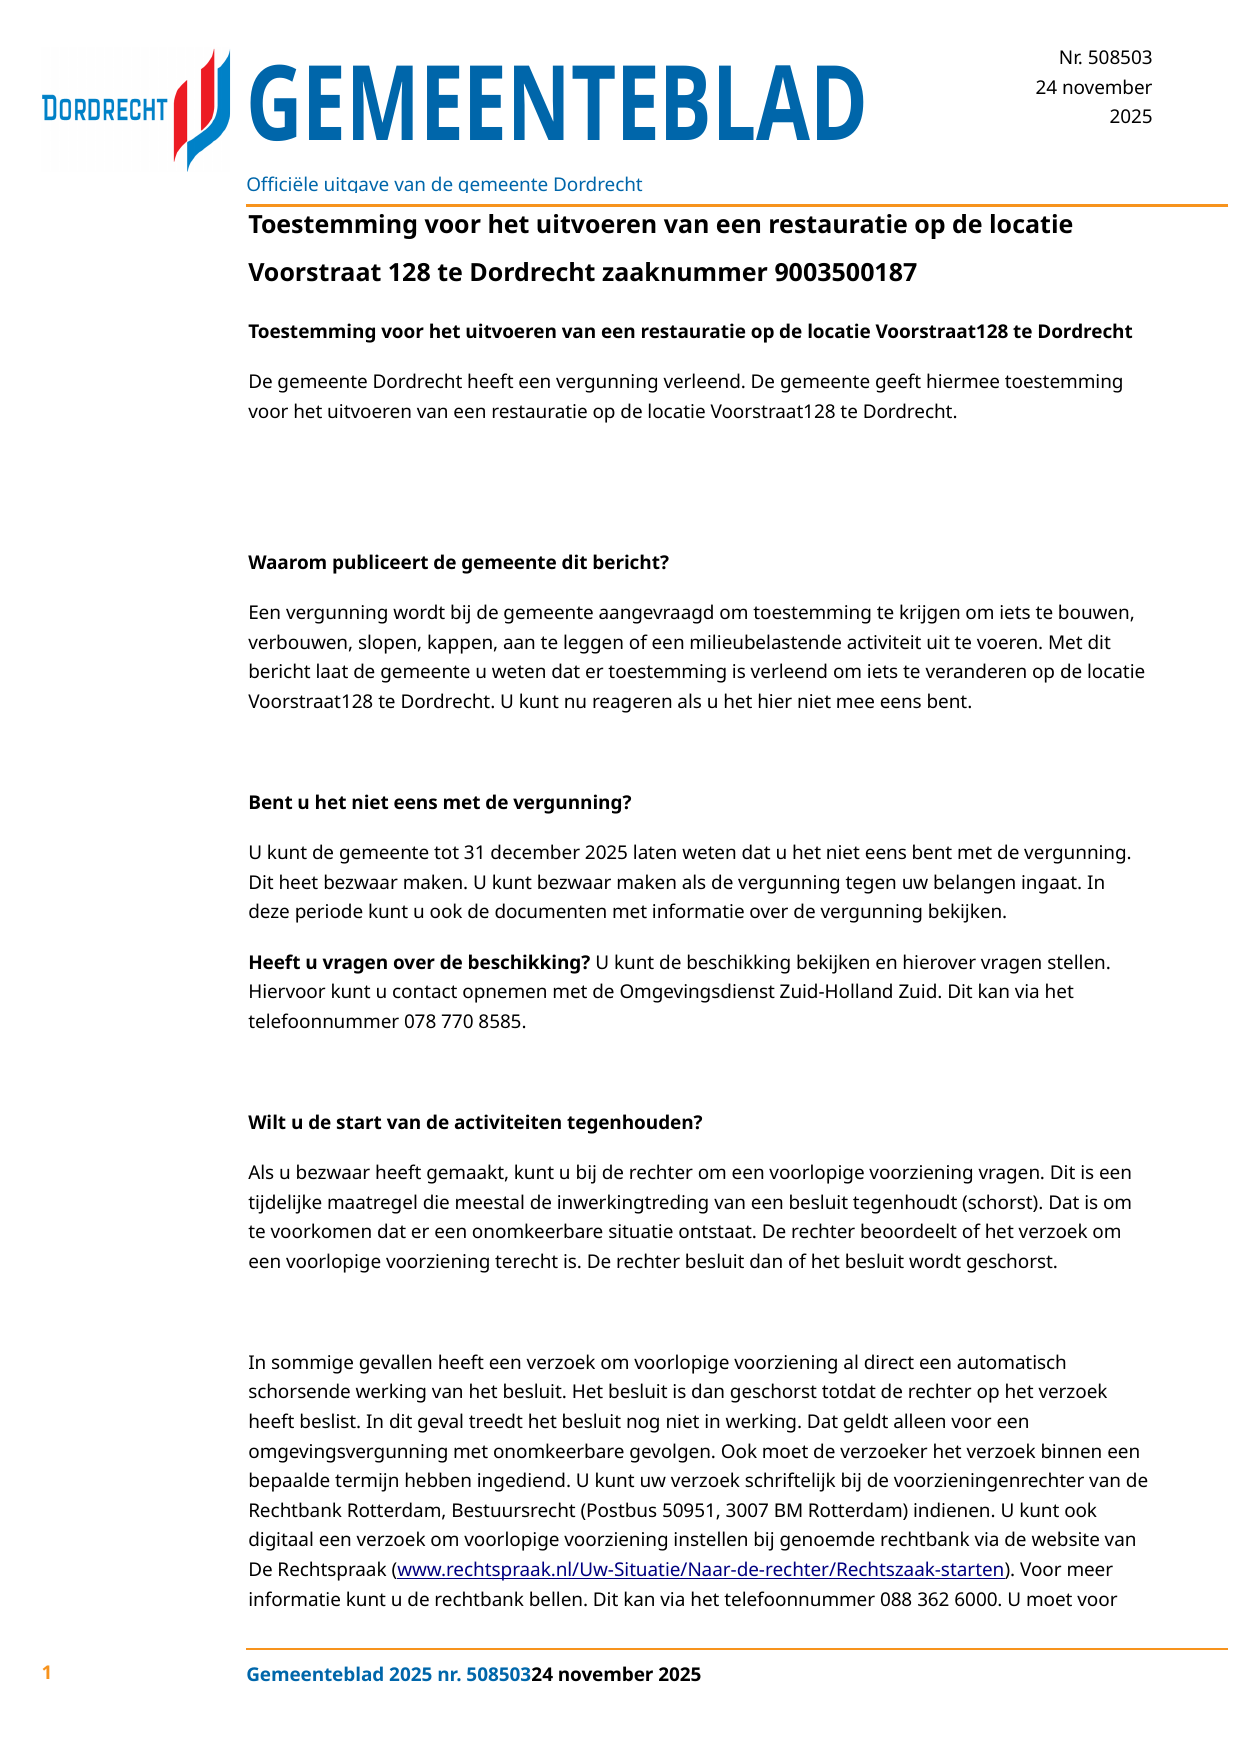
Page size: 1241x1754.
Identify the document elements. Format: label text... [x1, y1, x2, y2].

text Waarom publiceert de gemeente dit bericht? [248, 549, 1152, 575]
text Als u bezwaar heeft gemaakt, kunt u bij de rechter om een voorlopige voorziening vragen. Dit is een tijdelijke maatregel die meestal de inwerkingtreding van een besluit tegenhoudt (schorst). Dat is om te voorkomen dat er een onomkeerbare situatie ontstaat. De rechter beoordeelt of het verzoek om een voorlopige voorziening terecht is. De rechter besluit dan of het besluit wordt geschorst. [248, 1159, 1152, 1274]
text De gemeente Dordrecht heeft een vergunning verleend. De gemeente geeft hiermee toestemming voor het uitvoeren van een restauratie op de locatie Voorstraat128 te Dordrecht. [248, 368, 1152, 424]
text Wilt u de start van de activiteiten tegenhouden? [248, 1109, 1152, 1135]
text U kunt de gemeente tot 31 december 2025 laten weten dat u het niet eens bent met de vergunning. Dit heet bezwaar maken. U kunt bezwaar maken als de vergunning tegen uw belangen ingaat. In deze periode kunt u ook de documenten met informatie over de vergunning bekijken. [248, 839, 1152, 924]
text Een vergunning wordt bij de gemeente aangevraagd om toestemming te krijgen om iets te bouwen, verbouwen, slopen, kappen, aan te leggen of een milieubelastende activiteit uit te voeren. Met dit bericht laat de gemeente u weten dat er toestemming is verleend om iets te veranderen op de locatie Voorstraat128 te Dordrecht. U kunt nu reageren als u het hier niet mee eens bent. [248, 599, 1152, 714]
text Toestemming voor het uitvoeren van een restauratie op de locatie Voorstraat 128 te Dordrecht zaaknummer 9003500187 [248, 207, 1152, 288]
picture [41, 47, 231, 172]
text Heeft u vragen over de beschikking? U kunt de beschikking bekijken en hierover vragen stellen. Hiervoor kunt u contact opnemen met de Omgevingsdienst Zuid-Holland Zuid. Dit kan via het telefoonnummer 078 770 8585. [248, 949, 1152, 1034]
text Toestemming voor het uitvoeren van een restauratie op de locatie Voorstraat128 te Dordrecht [248, 318, 1152, 344]
text Bent u het niet eens met de vergunning? [248, 789, 1152, 815]
text In sommige gevallen heeft een verzoek om voorlopige voorziening al direct een automatisch schorsende werking van het besluit. Het besluit is dan geschorst totdat de rechter op het verzoek heeft beslist. In dit geval treedt het besluit nog niet in werking. Dat geldt alleen voor een omgevingsvergunning met onomkeerbare gevolgen. Ook moet de verzoeker het verzoek binnen een bepaalde termijn hebben ingediend. U kunt uw verzoek schriftelijk bij de voorzieningenrechter van de Rechtbank Rotterdam, Bestuursrecht (Postbus 50951, 3007 BM Rotterdam) indienen. U kunt ook digitaal een verzoek om voorlopige voorziening instellen bij genoemde rechtbank via de website van De Rechtspraak (www.rechtspraak.nl/Uw-Situatie/Naar-de-rechter/Rechtszaak-starten). Voor meer informatie kunt u de rechtbank bellen. Dit kan via het telefoonnummer 088 362 6000. U moet voor [248, 1349, 1152, 1612]
